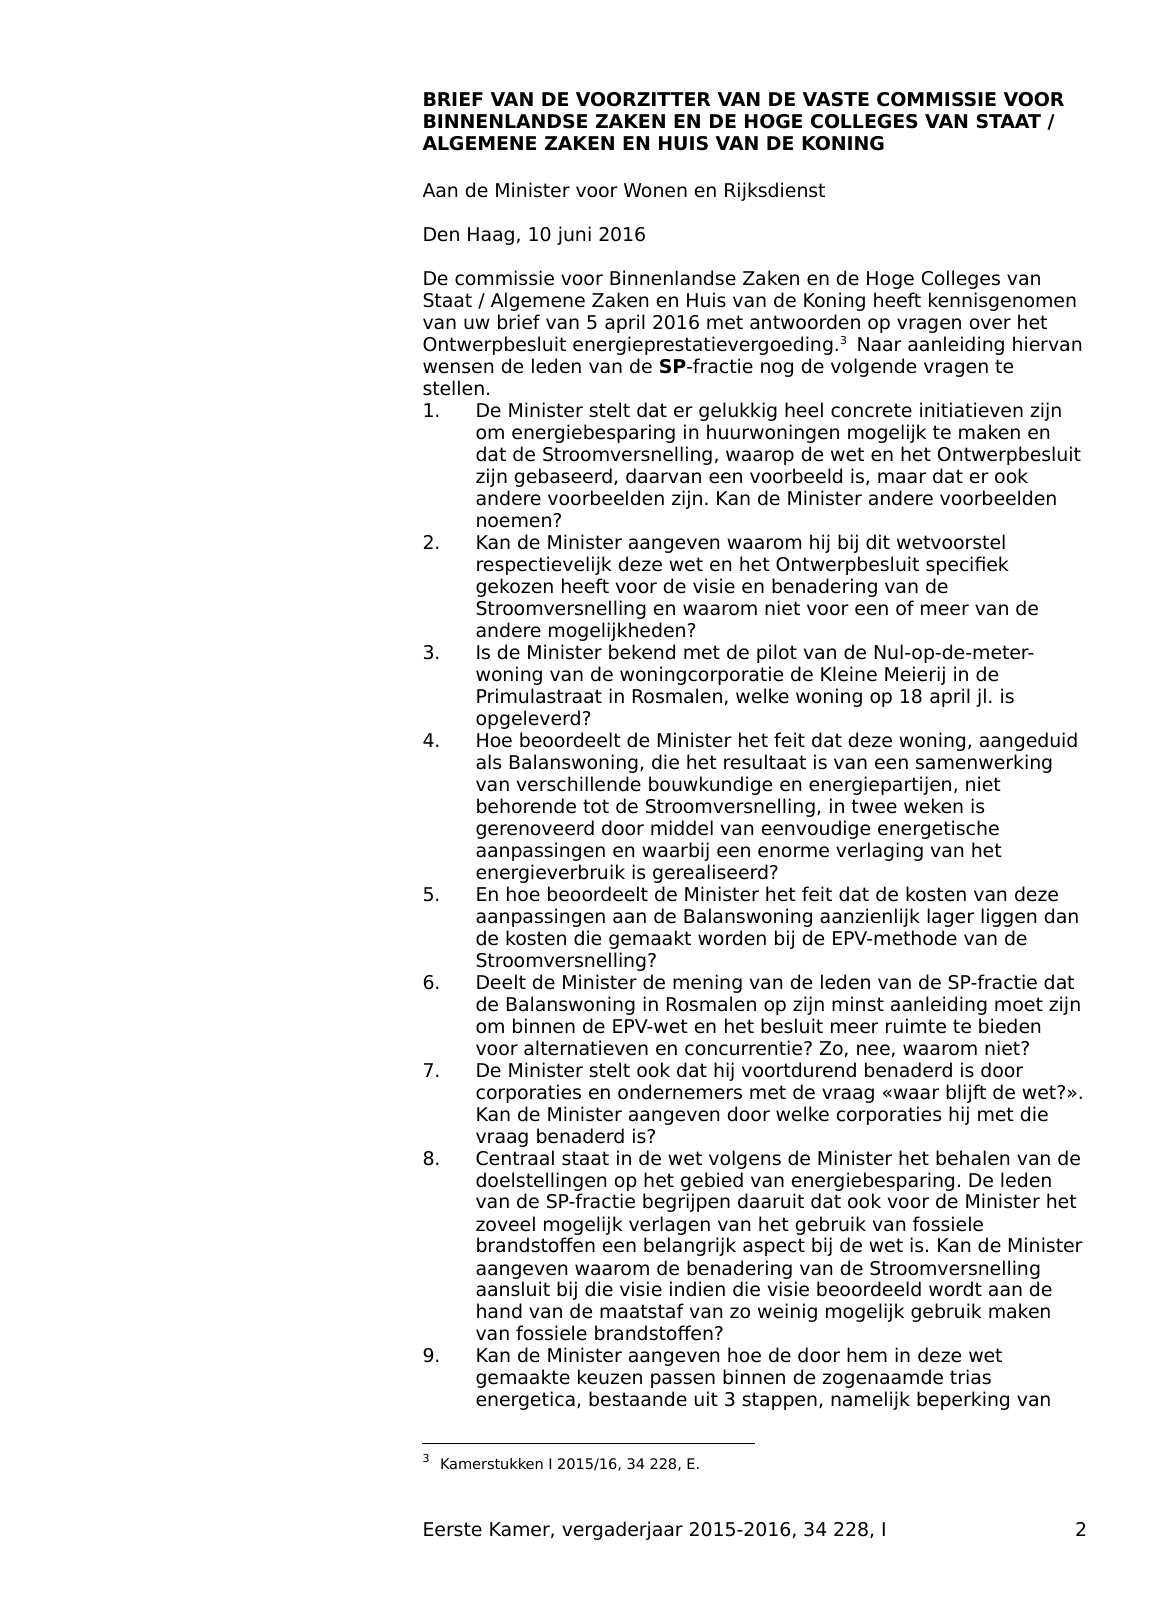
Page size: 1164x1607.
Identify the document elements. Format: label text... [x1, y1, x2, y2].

text 9. Kan de Minister aangeven hoe de door hem in deze wet gemaakte keuzen passen binnen de zogenaamde trias energetica, bestaande uit 3 stappen, namelijk beperking van [422, 1345, 1087, 1411]
text 7. De Minister stelt ook dat hij voortdurend benaderd is door corporaties en ondernemers met de vraag «waar blijft de wet?». Kan de Minister aangeven door welke corporaties hij met die vraag benaderd is? [422, 1059, 1087, 1147]
text Den Haag, 10 juni 2016 [422, 224, 1087, 246]
subtitle BRIEF VAN DE VOORZITTER VAN DE VASTE COMMISSIE VOOR BINNENLANDSE ZAKEN EN DE HOGE COLLEGES VAN STAAT / ALGEMENE ZAKEN EN HUIS VAN DE KONING [422, 89, 1087, 155]
text 8. Centraal staat in de wet volgens de Minister het behalen van de doelstellingen op het gebied van energiebesparing. De leden van de SP-fractie begrijpen daaruit dat ook voor de Minister het zoveel mogelijk verlagen van het gebruik van fossiele brandstoffen een belangrijk aspect bij de wet is. Kan de Minister aangeven waarom de benadering van de Stroomversnelling aansluit bij die visie indien die visie beoordeeld wordt aan de hand van de maatstaf van zo weinig mogelijk gebruik maken van fossiele brandstoffen? [422, 1147, 1087, 1345]
text Aan de Minister voor Wonen en Rijksdienst [422, 180, 1087, 202]
text 3. Is de Minister bekend met de pilot van de Nul-op-de-meter-woning van de woningcorporatie de Kleine Meierij in de Primulastraat in Rosmalen, welke woning op 18 april jl. is opgeleverd? [422, 642, 1087, 730]
text Kamerstukken I 2015/16, 34 228, E. [422, 1452, 1087, 1474]
text 2. Kan de Minister aangeven waarom hij bij dit wetvoorstel respectievelijk deze wet en het Ontwerpbesluit specifiek gekozen heeft voor de visie en benadering van de Stroomversnelling en waarom niet voor een of meer van de andere mogelijkheden? [422, 532, 1087, 642]
text 1. De Minister stelt dat er gelukkig heel concrete initiatieven zijn om energiebesparing in huurwoningen mogelijk te maken en dat de Stroomversnelling, waarop de wet en het Ontwerpbesluit zijn gebaseerd, daarvan een voorbeeld is, maar dat er ook andere voorbeelden zijn. Kan de Minister andere voorbeelden noemen? [422, 400, 1087, 532]
text 6. Deelt de Minister de mening van de leden van de SP-fractie dat de Balanswoning in Rosmalen op zijn minst aanleiding moet zijn om binnen de EPV-wet en het besluit meer ruimte te bieden voor alternatieven en concurrentie? Zo, nee, waarom niet? [422, 972, 1087, 1059]
text De commissie voor Binnenlandse Zaken en de Hoge Colleges van Staat / Algemene Zaken en Huis van de Koning heeft kennisgenomen van uw brief van 5 april 2016 met antwoorden op vragen over het Ontwerpbesluit energieprestatievergoeding. Naar aanleiding hiervan wensen de leden van de SP-fractie nog de volgende vragen te stellen. [422, 268, 1087, 400]
text 5. En hoe beoordeelt de Minister het feit dat de kosten van deze aanpassingen aan de Balanswoning aanzienlijk lager liggen dan de kosten die gemaakt worden bij de EPV-methode van de Stroomversnelling? [422, 884, 1087, 972]
text 4. Hoe beoordeelt de Minister het feit dat deze woning, aangeduid als Balanswoning, die het resultaat is van een samenwerking van verschillende bouwkundige en energiepartijen, niet behorende tot de Stroomversnelling, in twee weken is gerenoveerd door middel van eenvoudige energetische aanpassingen en waarbij een enorme verlaging van het energieverbruik is gerealiseerd? [422, 730, 1087, 884]
